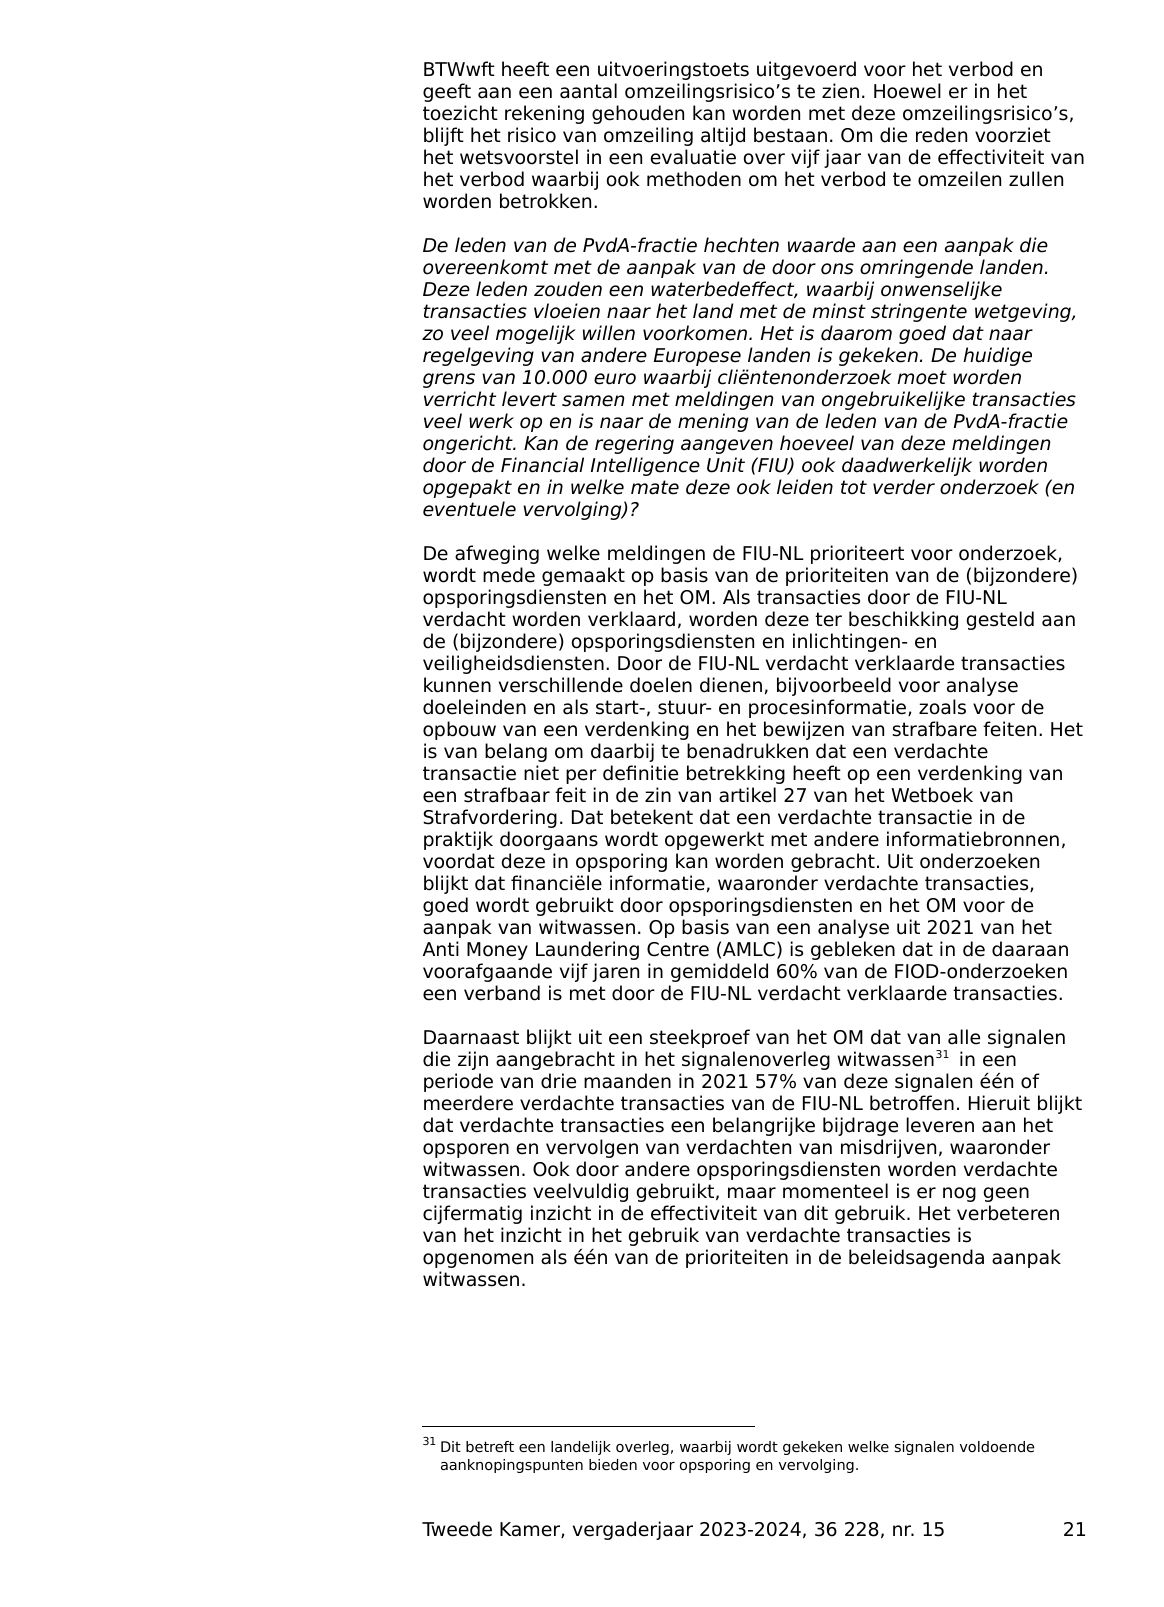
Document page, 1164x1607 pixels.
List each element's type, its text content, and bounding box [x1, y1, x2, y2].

text BTWwft heeft een uitvoeringstoets uitgevoerd voor het verbod en geeft aan een aantal omzeilingsrisico’s te zien. Hoewel er in het toezicht rekening gehouden kan worden met deze omzeilingsrisico’s, blijft het risico van omzeiling altijd bestaan. Om die reden voorziet het wetsvoorstel in een evaluatie over vijf jaar van de effectiviteit van het verbod waarbij ook methoden om het verbod te omzeilen zullen worden betrokken. [422, 59, 1087, 213]
text Dit betreft een landelijk overleg, waarbij wordt gekeken welke signalen voldoende aanknopingspunten bieden voor opsporing en vervolging. [422, 1435, 1087, 1474]
text Daarnaast blijkt uit een steekproef van het OM dat van alle signalen die zijn aangebracht in het signalenoverleg witwassen in een periode van drie maanden in 2021 57% van deze signalen één of meerdere verdachte transacties van de FIU-NL betroffen. Hieruit blijkt dat verdachte transacties een belangrijke bijdrage leveren aan het opsporen en vervolgen van verdachten van misdrijven, waaronder witwassen. Ook door andere opsporingsdiensten worden verdachte transacties veelvuldig gebruikt, maar momenteel is er nog geen cijfermatig inzicht in de effectiviteit van dit gebruik. Het verbeteren van het inzicht in het gebruik van verdachte transacties is opgenomen als één van de prioriteiten in de beleidsagenda aanpak witwassen. [422, 1027, 1087, 1291]
text De afweging welke meldingen de FIU-NL prioriteert voor onderzoek, wordt mede gemaakt op basis van de prioriteiten van de (bijzondere) opsporingsdiensten en het OM. Als transacties door de FIU-NL verdacht worden verklaard, worden deze ter beschikking gesteld aan de (bijzondere) opsporingsdiensten en inlichtingen- en veiligheidsdiensten. Door de FIU-NL verdacht verklaarde transacties kunnen verschillende doelen dienen, bijvoorbeeld voor analyse doeleinden en als start-, stuur- en procesinformatie, zoals voor de opbouw van een verdenking en het bewijzen van strafbare feiten. Het is van belang om daarbij te benadrukken dat een verdachte transactie niet per definitie betrekking heeft op een verdenking van een strafbaar feit in de zin van artikel 27 van het Wetboek van Strafvordering. Dat betekent dat een verdachte transactie in de praktijk doorgaans wordt opgewerkt met andere informatiebronnen, voordat deze in opsporing kan worden gebracht. Uit onderzoeken blijkt dat financiële informatie, waaronder verdachte transacties, goed wordt gebruikt door opsporingsdiensten en het OM voor de aanpak van witwassen. Op basis van een analyse uit 2021 van het Anti Money Laundering Centre (AMLC) is gebleken dat in de daaraan voorafgaande vijf jaren in gemiddeld 60% van de FIOD-onderzoeken een verband is met door de FIU-NL verdacht verklaarde transacties. [422, 543, 1087, 1004]
text De leden van de PvdA-fractie hechten waarde aan een aanpak die overeenkomt met de aanpak van de door ons omringende landen. Deze leden zouden een waterbedeffect, waarbij onwenselijke transacties vloeien naar het land met de minst stringente wetgeving, zo veel mogelijk willen voorkomen. Het is daarom goed dat naar regelgeving van andere Europese landen is gekeken. De huidige grens van 10.000 euro waarbij cliëntenonderzoek moet worden verricht levert samen met meldingen van ongebruikelijke transacties veel werk op en is naar de mening van de leden van de PvdA-fractie ongericht. Kan de regering aangeven hoeveel van deze meldingen door de Financial Intelligence Unit (FIU) ook daadwerkelijk worden opgepakt en in welke mate deze ook leiden tot verder onderzoek (en eventuele vervolging)? [422, 235, 1087, 521]
